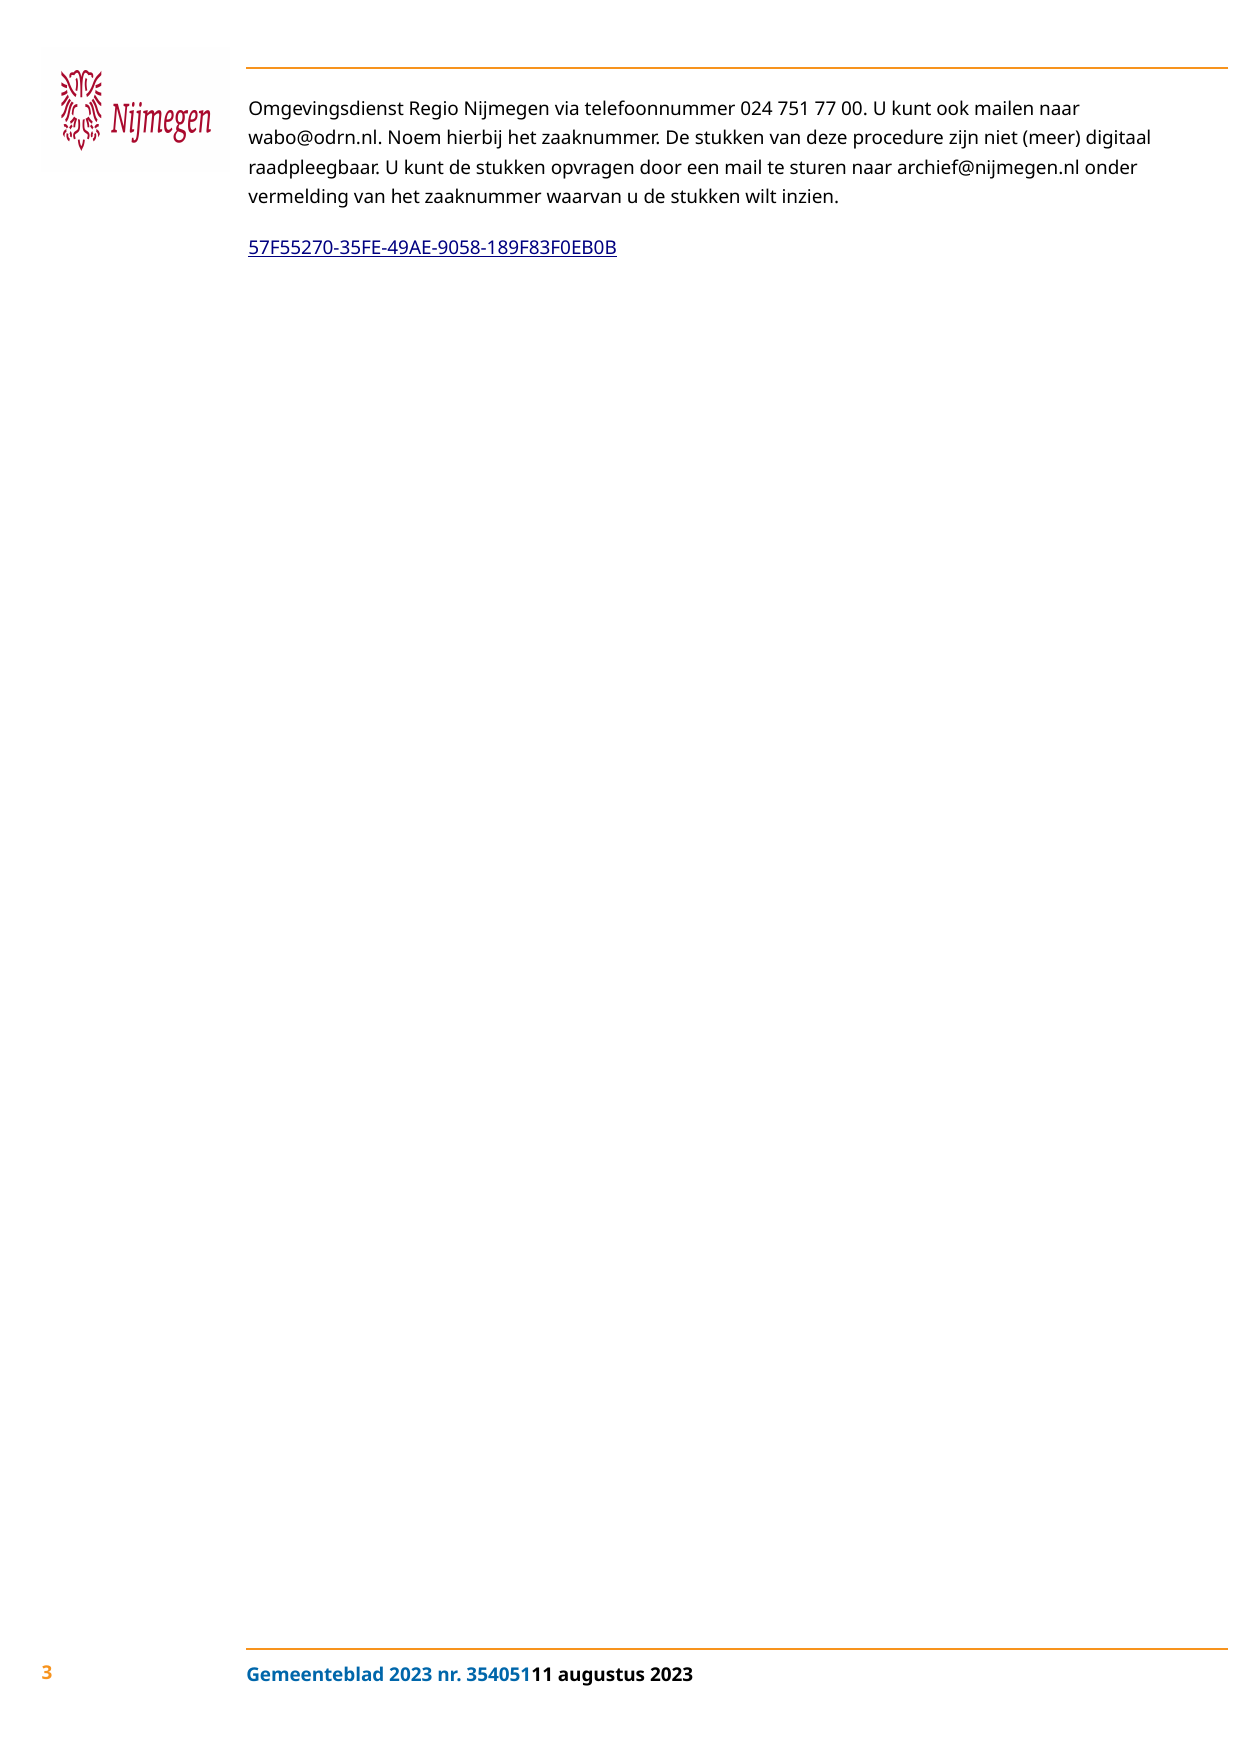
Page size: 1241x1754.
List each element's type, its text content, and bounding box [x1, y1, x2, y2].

picture [41, 47, 231, 172]
text 57F55270-35FE-49AE-9058-189F83F0EB0B [248, 234, 1152, 260]
text Omgevingsdienst Regio Nijmegen via telefoonnummer 024 751 77 00. U kunt ook mailen naar wabo@odrn.nl. Noem hierbij het zaaknummer. De stukken van deze procedure zijn niet (meer) digitaal raadpleegbaar. U kunt de stukken opvragen door een mail te sturen naar archief@nijmegen.nl onder vermelding van het zaaknummer waarvan u de stukken wilt inzien. [248, 95, 1152, 209]
